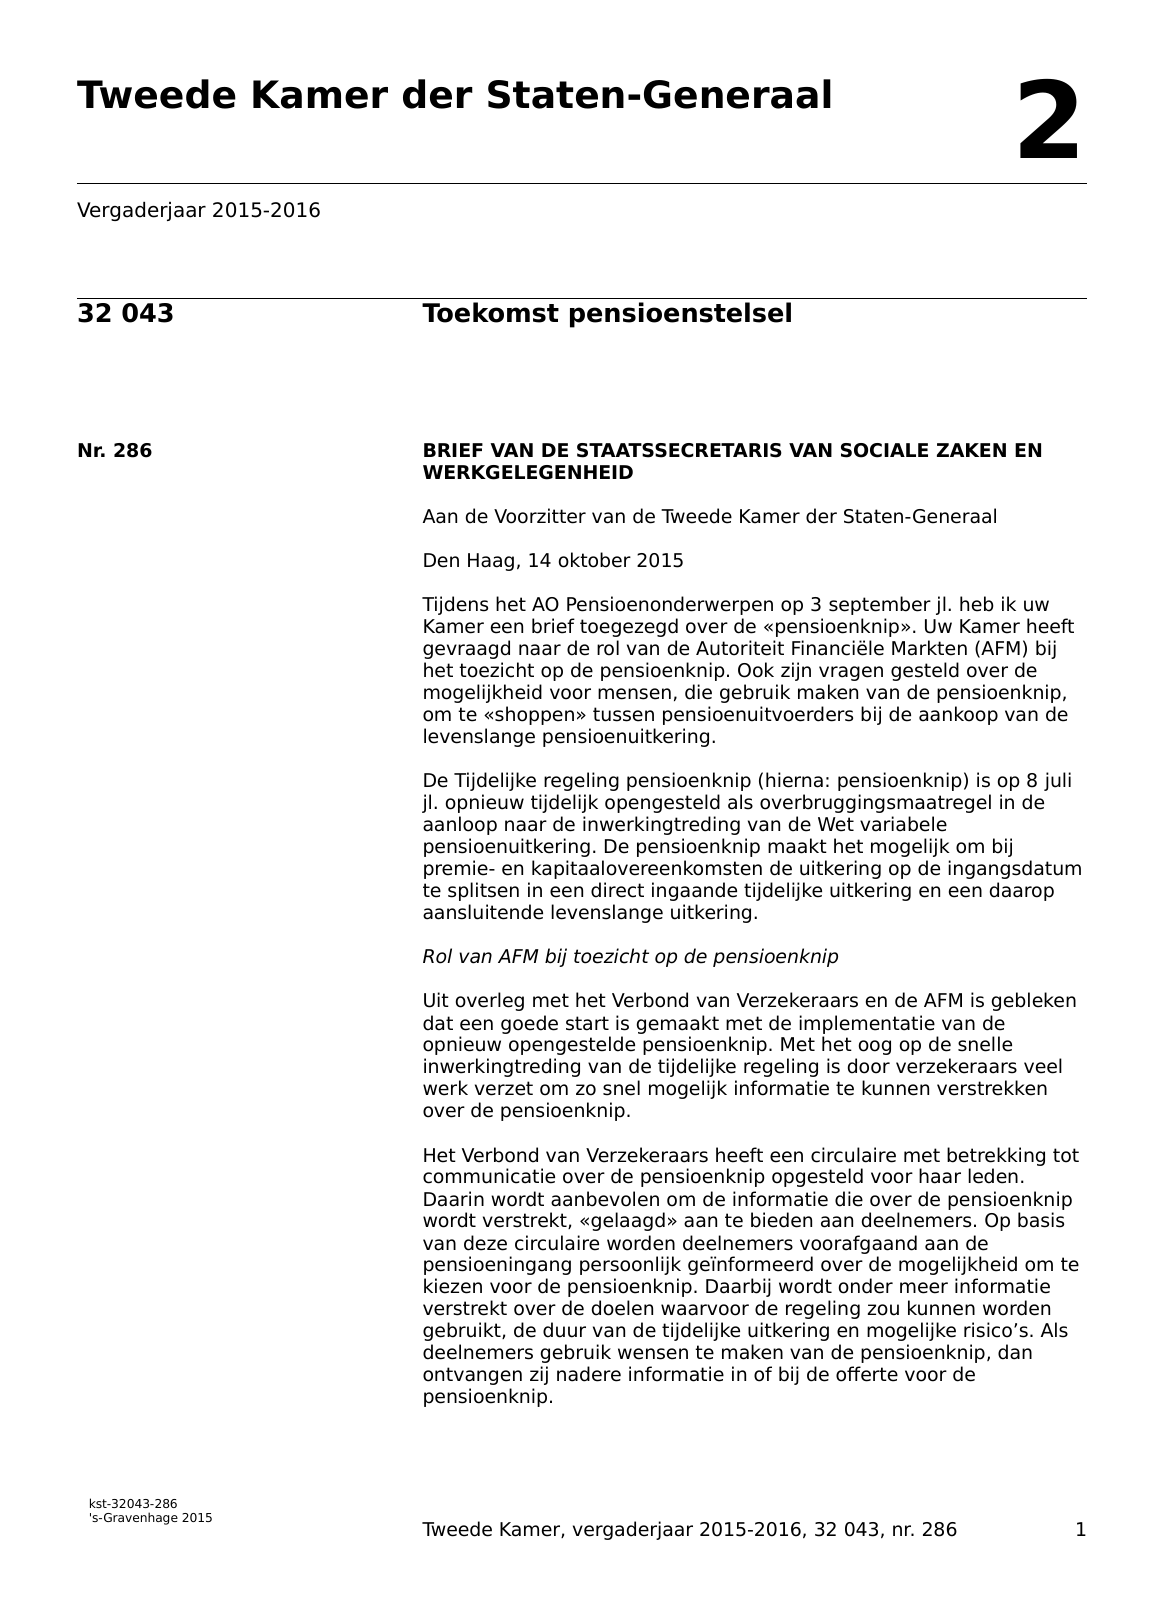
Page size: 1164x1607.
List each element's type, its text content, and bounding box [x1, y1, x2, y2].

text Uit overleg met het Verbond van Verzekeraars en de AFM is gebleken dat een goede start is gemaakt met de implementatie van de opnieuw opengestelde pensioenknip. Met het oog op de snelle inwerkingtreding van de tijdelijke regeling is door verzekeraars veel werk verzet om zo snel mogelijk informatie te kunnen verstrekken over de pensioenknip. [422, 990, 1087, 1122]
text 's-Gravenhage 2015 [88, 1511, 323, 1525]
text De Tijdelijke regeling pensioenknip (hierna: pensioenknip) is op 8 juli jl. opnieuw tijdelijk opengesteld als overbruggingsmaatregel in de aanloop naar de inwerkingtreding van de Wet variabele pensioenuitkering. De pensioenknip maakt het mogelijk om bij premie- en kapitaalovereenkomsten de uitkering op de ingangsdatum te splitsen in een direct ingaande tijdelijke uitkering en een daarop aansluitende levenslange uitkering. [422, 770, 1087, 924]
subtitle Nr. 286 BRIEF VAN DE STAATSSECRETARIS VAN SOCIALE ZAKEN EN WERKGELEGENHEID [77, 440, 1087, 484]
text kst-32043-286 [88, 1497, 323, 1511]
text Den Haag, 14 oktober 2015 [422, 550, 1087, 572]
table_cell Vergaderjaar 2015-2016 [77, 184, 1087, 298]
text Tijdens het AO Pensioenonderwerpen op 3 september jl. heb ik uw Kamer een brief toegezegd over de «pensioenknip». Uw Kamer heeft gevraagd naar de rol van de Autoriteit Financiële Markten (AFM) bij het toezicht op de pensioenknip. Ook zijn vragen gesteld over de mogelijkheid voor mensen, die gebruik maken van de pensioenknip, om te «shoppen» tussen pensioenuitvoerders bij de aankoop van de levenslange pensioenuitkering. [422, 594, 1087, 748]
table_header Tweede Kamer der Staten-Generaal [77, 59, 886, 183]
text Het Verbond van Verzekeraars heeft een circulaire met betrekking tot communicatie over de pensioenknip opgesteld voor haar leden. Daarin wordt aanbevolen om de informatie die over de pensioenknip wordt verstrekt, «gelaagd» aan te bieden aan deelnemers. Op basis van deze circulaire worden deelnemers voorafgaand aan de pensioeningang persoonlijk geïnformeerd over de mogelijkheid om te kiezen voor de pensioenknip. Daarbij wordt onder meer informatie verstrekt over de doelen waarvoor de regeling zou kunnen worden gebruikt, de duur van de tijdelijke uitkering en mogelijke risico’s. Als deelnemers gebruik wensen te maken van de pensioenknip, dan ontvangen zij nadere informatie in of bij de offerte voor de pensioenknip. [422, 1144, 1087, 1408]
text Aan de Voorzitter van de Tweede Kamer der Staten-Generaal [422, 506, 1087, 528]
subtitle 32 043 Toekomst pensioenstelsel [77, 299, 1087, 329]
subtitle Rol van AFM bij toezicht op de pensioenknip [422, 946, 1087, 968]
table_header 2 [886, 59, 1087, 183]
